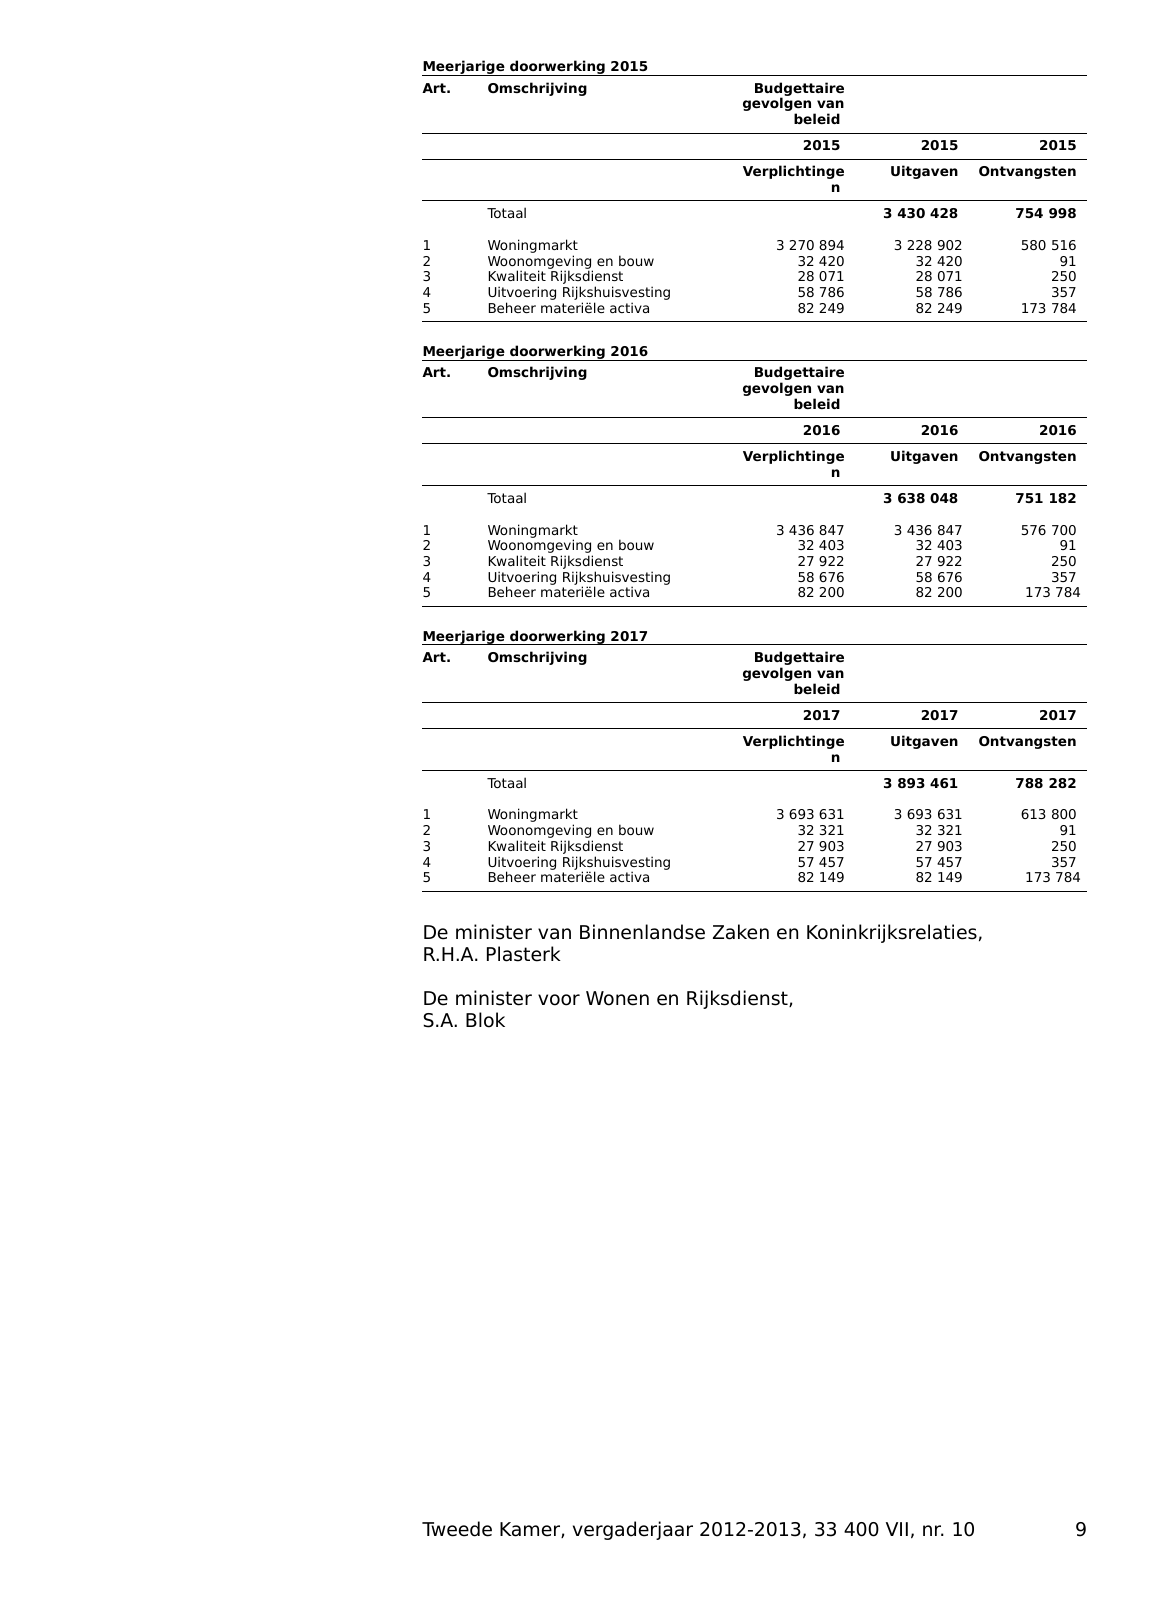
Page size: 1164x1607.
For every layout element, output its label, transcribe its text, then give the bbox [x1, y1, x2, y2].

table_cell 2015 [732, 134, 850, 158]
table_cell 3 270 894 [732, 238, 850, 253]
text De minister van Binnenlandse Zaken en Koninkrijksrelaties, R.H.A. Plasterk [422, 922, 1087, 966]
table_cell Omschrijving [481, 645, 732, 702]
table_cell Art. [422, 361, 481, 417]
table_cell 2 [422, 253, 481, 269]
table_cell 173 784 [969, 301, 1087, 321]
table_header Meerjarige doorwerking 2016 [422, 344, 1087, 359]
table_cell [969, 222, 1087, 238]
table_cell 4 [422, 570, 481, 585]
table_cell Woonomgeving en bouw [481, 823, 732, 839]
table_cell [422, 222, 481, 238]
table_cell [422, 418, 481, 443]
table_cell 27 922 [850, 554, 968, 569]
table_cell 57 457 [732, 854, 850, 870]
table_cell Budgettaire gevolgen van beleid [732, 76, 850, 132]
table_cell 3 693 631 [850, 807, 968, 823]
table_cell 1 [422, 523, 481, 538]
table_cell Totaal [481, 771, 732, 791]
table_cell Art. [422, 645, 481, 702]
table_cell Woningmarkt [481, 523, 732, 538]
table_cell Budgettaire gevolgen van beleid [732, 361, 850, 417]
text De minister voor Wonen en Rijksdienst, S.A. Blok [422, 988, 1087, 1032]
table_cell Ontvangsten [969, 729, 1087, 770]
table_cell 58 786 [850, 285, 968, 301]
table_cell [969, 645, 1087, 702]
table_cell [481, 791, 732, 807]
table_cell [422, 729, 481, 770]
table_cell 3 436 847 [732, 523, 850, 538]
table_cell [481, 418, 732, 443]
table_cell Beheer materiële activa [481, 585, 732, 606]
table_cell [422, 507, 481, 522]
table_cell [850, 791, 968, 807]
table_cell 2016 [850, 418, 968, 443]
table_cell 82 149 [732, 870, 850, 891]
table_cell Omschrijving [481, 361, 732, 417]
table_cell 357 [969, 854, 1087, 870]
table_cell 173 784 [969, 870, 1087, 891]
table_cell 82 249 [850, 301, 968, 321]
table_cell Woningmarkt [481, 807, 732, 823]
table_cell 82 149 [850, 870, 968, 891]
table_cell Uitvoering Rijkshuisvesting [481, 285, 732, 301]
table_cell 32 321 [732, 823, 850, 839]
table_cell Verplichtingen [732, 729, 850, 770]
table_cell 3 693 631 [732, 807, 850, 823]
table_cell 4 [422, 285, 481, 301]
table_cell 5 [422, 870, 481, 891]
table_cell 580 516 [969, 238, 1087, 253]
table_cell 4 [422, 854, 481, 870]
table_cell 58 676 [850, 570, 968, 585]
table_header Meerjarige doorwerking 2015 [422, 59, 1087, 75]
table_cell Woonomgeving en bouw [481, 538, 732, 554]
table_cell Ontvangsten [969, 160, 1087, 200]
table_cell 2015 [969, 134, 1087, 158]
table_cell 28 071 [732, 269, 850, 285]
table_cell 1 [422, 238, 481, 253]
table_cell 91 [969, 538, 1087, 554]
table_cell Kwaliteit Rijksdienst [481, 554, 732, 569]
table_cell 5 [422, 585, 481, 606]
table_cell Uitgaven [850, 444, 968, 485]
table_cell Kwaliteit Rijksdienst [481, 269, 732, 285]
table_cell 32 420 [850, 253, 968, 269]
table_cell [422, 201, 481, 222]
table_cell 5 [422, 301, 481, 321]
table_cell 27 903 [732, 839, 850, 854]
table_cell [969, 361, 1087, 417]
table_cell [850, 76, 968, 132]
table_cell [732, 201, 850, 222]
table_cell 58 786 [732, 285, 850, 301]
table_cell 2017 [732, 703, 850, 728]
table_cell Beheer materiële activa [481, 870, 732, 891]
table_cell [422, 444, 481, 485]
table_cell 3 430 428 [850, 201, 968, 222]
table_cell Woonomgeving en bouw [481, 253, 732, 269]
table_cell 27 922 [732, 554, 850, 569]
table_cell [850, 507, 968, 522]
table_cell 57 457 [850, 854, 968, 870]
table_cell [481, 222, 732, 238]
table_cell 3 638 048 [850, 486, 968, 507]
table_cell [732, 771, 850, 791]
table_cell [481, 160, 732, 200]
table_cell 788 282 [969, 771, 1087, 791]
table_cell [422, 703, 481, 728]
table_cell [850, 222, 968, 238]
table_cell [850, 361, 968, 417]
table_cell [481, 703, 732, 728]
table_cell 357 [969, 570, 1087, 585]
table_cell 82 200 [732, 585, 850, 606]
table_cell [969, 76, 1087, 132]
table_cell [481, 729, 732, 770]
table_header Meerjarige doorwerking 2017 [422, 629, 1087, 644]
table_cell Kwaliteit Rijksdienst [481, 839, 732, 854]
table_cell 3 893 461 [850, 771, 968, 791]
table_cell [481, 444, 732, 485]
table_cell 2015 [850, 134, 968, 158]
table_cell 3 228 902 [850, 238, 968, 253]
table_cell [481, 507, 732, 522]
table_cell Uitgaven [850, 729, 968, 770]
table_cell 357 [969, 285, 1087, 301]
table_cell 27 903 [850, 839, 968, 854]
table_cell 2017 [850, 703, 968, 728]
table_cell [422, 771, 481, 791]
table_cell 1 [422, 807, 481, 823]
table_cell 32 321 [850, 823, 968, 839]
table_cell 2 [422, 538, 481, 554]
table_cell 3 [422, 554, 481, 569]
table_cell 754 998 [969, 201, 1087, 222]
table_cell 2017 [969, 703, 1087, 728]
table_cell 82 200 [850, 585, 968, 606]
table_cell Woningmarkt [481, 238, 732, 253]
table_cell 28 071 [850, 269, 968, 285]
table_cell 3 [422, 269, 481, 285]
table_cell [969, 507, 1087, 522]
table_cell Uitvoering Rijkshuisvesting [481, 570, 732, 585]
table_cell 3 436 847 [850, 523, 968, 538]
table_cell Ontvangsten [969, 444, 1087, 485]
table_cell Totaal [481, 201, 732, 222]
table_cell [422, 134, 481, 158]
table_cell 3 [422, 839, 481, 854]
table_cell Budgettaire gevolgen van beleid [732, 645, 850, 702]
table_cell 91 [969, 253, 1087, 269]
table_cell 82 249 [732, 301, 850, 321]
table_cell [732, 222, 850, 238]
table_cell [850, 645, 968, 702]
table_cell [732, 486, 850, 507]
table_cell [732, 507, 850, 522]
table_cell 250 [969, 839, 1087, 854]
table_cell [732, 791, 850, 807]
table_cell Art. [422, 76, 481, 132]
table_cell 91 [969, 823, 1087, 839]
table_cell 32 403 [732, 538, 850, 554]
table_cell Uitvoering Rijkshuisvesting [481, 854, 732, 870]
table_cell Uitgaven [850, 160, 968, 200]
table_cell 250 [969, 269, 1087, 285]
table_cell [422, 486, 481, 507]
table_cell 751 182 [969, 486, 1087, 507]
table_cell 58 676 [732, 570, 850, 585]
table_cell 32 420 [732, 253, 850, 269]
table_cell [969, 791, 1087, 807]
table_cell 576 700 [969, 523, 1087, 538]
table_cell 2016 [969, 418, 1087, 443]
table_cell Verplichtingen [732, 160, 850, 200]
table_cell 173 784 [969, 585, 1087, 606]
table_cell Omschrijving [481, 76, 732, 132]
table_cell 613 800 [969, 807, 1087, 823]
table_cell Beheer materiële activa [481, 301, 732, 321]
table_cell 250 [969, 554, 1087, 569]
table_cell [422, 160, 481, 200]
table_cell 32 403 [850, 538, 968, 554]
table_cell [481, 134, 732, 158]
table_cell Verplichtingen [732, 444, 850, 485]
table_cell Totaal [481, 486, 732, 507]
table_cell 2 [422, 823, 481, 839]
table_cell [422, 791, 481, 807]
table_cell 2016 [732, 418, 850, 443]
